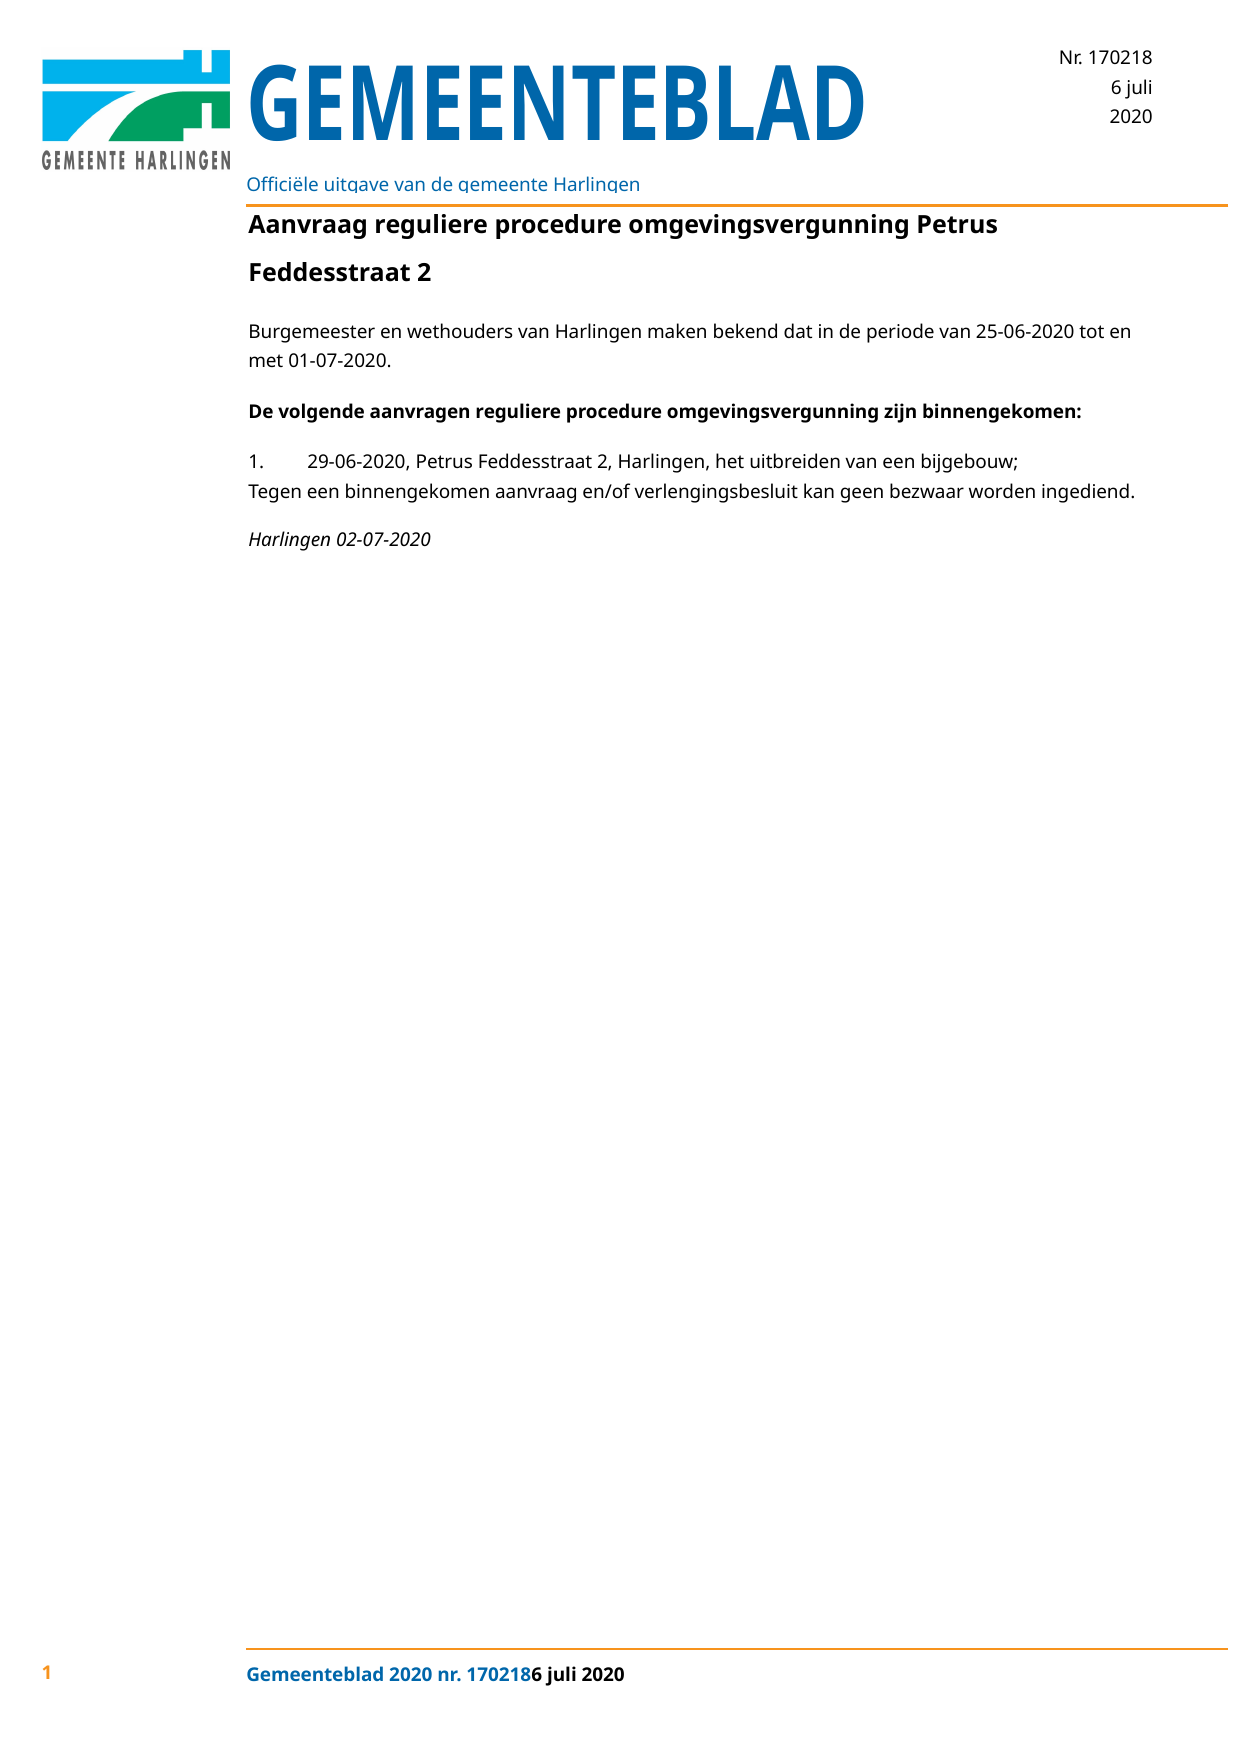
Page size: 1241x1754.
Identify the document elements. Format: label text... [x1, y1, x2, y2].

picture [41, 47, 231, 172]
text Aanvraag reguliere procedure omgevingsvergunning Petrus Feddesstraat 2 [248, 207, 1152, 288]
text Burgemeester en wethouders van Harlingen maken bekend dat in de periode van 25-06-2020 tot en met 01-07-2020. [248, 318, 1152, 373]
list 29-06-2020, Petrus Feddesstraat 2, Harlingen, het uitbreiden van een bijgebouw; [248, 448, 1152, 474]
text De volgende aanvragen reguliere procedure omgevingsvergunning zijn binnengekomen: [248, 398, 1152, 424]
text Tegen een binnengekomen aanvraag en/of verlengingsbesluit kan geen bezwaar worden ingediend. [248, 478, 1152, 504]
text Harlingen 02-07-2020 [248, 526, 1152, 551]
